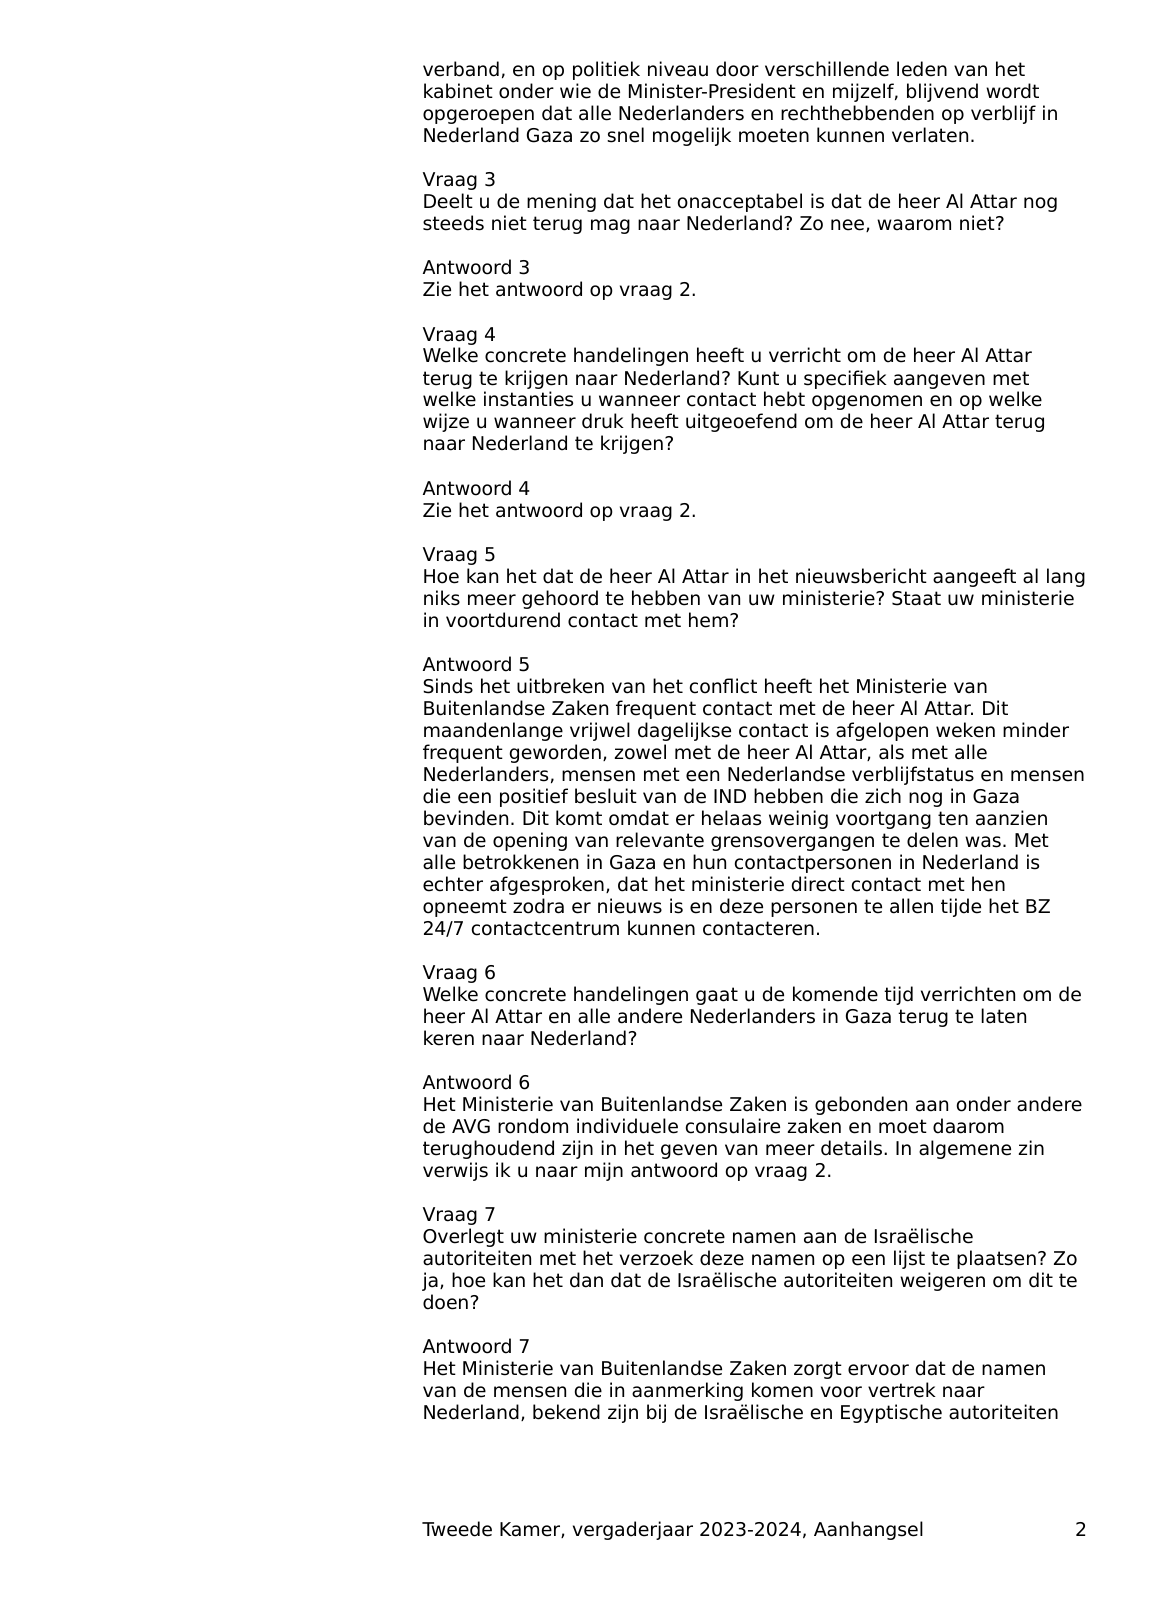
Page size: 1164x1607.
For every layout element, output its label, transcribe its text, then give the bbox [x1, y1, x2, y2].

text Vraag 5 [422, 544, 1087, 566]
text Zie het antwoord op vraag 2. [422, 499, 1087, 521]
text Welke concrete handelingen gaat u de komende tijd verrichten om de heer Al Attar en alle andere Nederlanders in Gaza terug te laten keren naar Nederland? [422, 984, 1087, 1049]
text Antwoord 7 [422, 1336, 1087, 1358]
text Vraag 7 [422, 1204, 1087, 1226]
text Vraag 4 [422, 323, 1087, 345]
text Overlegt uw ministerie concrete namen aan de Israëlische autoriteiten met het verzoek deze namen op een lijst te plaatsen? Zo ja, hoe kan het dan dat de Israëlische autoriteiten weigeren om dit te doen? [422, 1226, 1087, 1314]
text Het Ministerie van Buitenlandse Zaken zorgt ervoor dat de namen van de mensen die in aanmerking komen voor vertrek naar Nederland, bekend zijn bij de Israëlische en Egyptische autoriteiten [422, 1358, 1087, 1424]
text verband, en op politiek niveau door verschillende leden van het kabinet onder wie de Minister-President en mijzelf, blijvend wordt opgeroepen dat alle Nederlanders en rechthebbenden op verblijf in Nederland Gaza zo snel mogelijk moeten kunnen verlaten. [422, 59, 1087, 147]
text Sinds het uitbreken van het conflict heeft het Ministerie van Buitenlandse Zaken frequent contact met de heer Al Attar. Dit maandenlange vrijwel dagelijkse contact is afgelopen weken minder frequent geworden, zowel met de heer Al Attar, als met alle Nederlanders, mensen met een Nederlandse verblijfstatus en mensen die een positief besluit van de IND hebben die zich nog in Gaza bevinden. Dit komt omdat er helaas weinig voortgang ten aanzien van de opening van relevante grensovergangen te delen was. Met alle betrokkenen in Gaza en hun contactpersonen in Nederland is echter afgesproken, dat het ministerie direct contact met hen opneemt zodra er nieuws is en deze personen te allen tijde het BZ 24/7 contactcentrum kunnen contacteren. [422, 676, 1087, 939]
text Welke concrete handelingen heeft u verricht om de heer Al Attar terug te krijgen naar Nederland? Kunt u specifiek aangeven met welke instanties u wanneer contact hebt opgenomen en op welke wijze u wanneer druk heeft uitgeoefend om de heer Al Attar terug naar Nederland te krijgen? [422, 345, 1087, 455]
text Het Ministerie van Buitenlandse Zaken is gebonden aan onder andere de AVG rondom individuele consulaire zaken en moet daarom terughoudend zijn in het geven van meer details. In algemene zin verwijs ik u naar mijn antwoord op vraag 2. [422, 1094, 1087, 1182]
text Antwoord 6 [422, 1072, 1087, 1094]
text Vraag 3 [422, 169, 1087, 191]
text Deelt u de mening dat het onacceptabel is dat de heer Al Attar nog steeds niet terug mag naar Nederland? Zo nee, waarom niet? [422, 191, 1087, 235]
text Antwoord 4 [422, 477, 1087, 499]
text Hoe kan het dat de heer Al Attar in het nieuwsbericht aangeeft al lang niks meer gehoord te hebben van uw ministerie? Staat uw ministerie in voortdurend contact met hem? [422, 566, 1087, 632]
text Antwoord 3 [422, 257, 1087, 279]
text Vraag 6 [422, 962, 1087, 984]
text Zie het antwoord op vraag 2. [422, 279, 1087, 301]
text Antwoord 5 [422, 654, 1087, 676]
